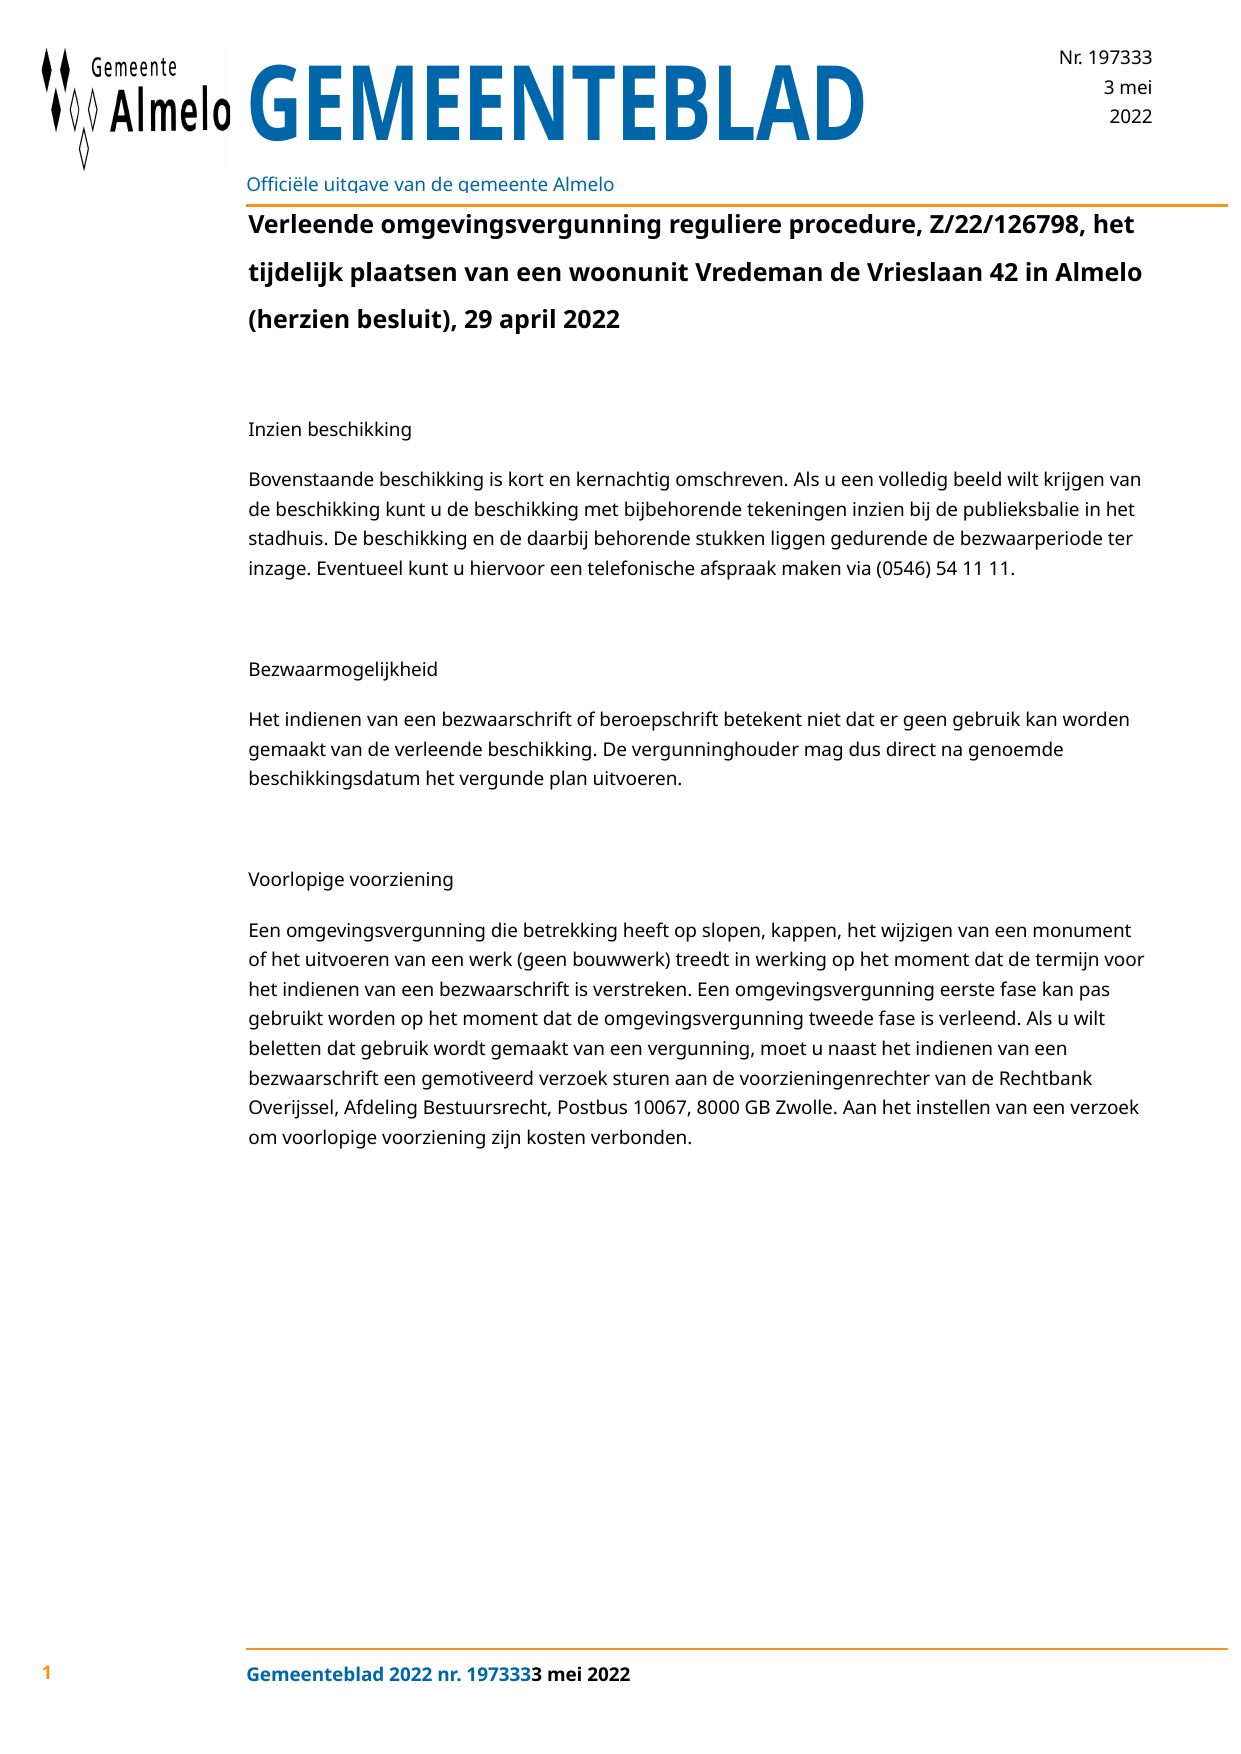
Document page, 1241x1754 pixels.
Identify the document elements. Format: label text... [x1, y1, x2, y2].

text Een omgevingsvergunning die betrekking heeft op slopen, kappen, het wijzigen van een monument of het uitvoeren van een werk (geen bouwwerk) treedt in werking op het moment dat de termijn voor het indienen van een bezwaarschrift is verstreken. Een omgevingsvergunning eerste fase kan pas gebruikt worden op het moment dat de omgevingsvergunning tweede fase is verleend. Als u wilt beletten dat gebruik wordt gemaakt van een vergunning, moet u naast het indienen van een bezwaarschrift een gemotiveerd verzoek sturen aan de voorzieningenrechter van de Rechtbank Overijssel, Afdeling Bestuursrecht, Postbus 10067, 8000 GB Zwolle. Aan het instellen van een verzoek om voorlopige voorziening zijn kosten verbonden. [248, 917, 1152, 1149]
text Verleende omgevingsvergunning reguliere procedure, Z/22/126798, het tijdelijk plaatsen van een woonunit Vredeman de Vrieslaan 42 in Almelo (herzien besluit), 29 april 2022 [248, 207, 1152, 336]
text Bovenstaande beschikking is kort en kernachtig omschreven. Als u een volledig beeld wilt krijgen van de beschikking kunt u de beschikking met bijbehorende tekeningen inzien bij de publieksbalie in het stadhuis. De beschikking en de daarbij behorende stukken liggen gedurende de bezwaarperiode ter inzage. Eventueel kunt u hiervoor een telefonische afspraak maken via (0546) 54 11 11. [248, 466, 1152, 581]
text Voorlopige voorziening [248, 866, 1152, 892]
text Het indienen van een bezwaarschrift of beroepschrift betekent niet dat er geen gebruik kan worden gemaakt van de verleende beschikking. De vergunninghouder mag dus direct na genoemde beschikkingsdatum het vergunde plan uitvoeren. [248, 706, 1152, 791]
text Bezwaarmogelijkheid [248, 656, 1152, 682]
text Inzien beschikking [248, 416, 1152, 442]
picture [41, 47, 231, 172]
